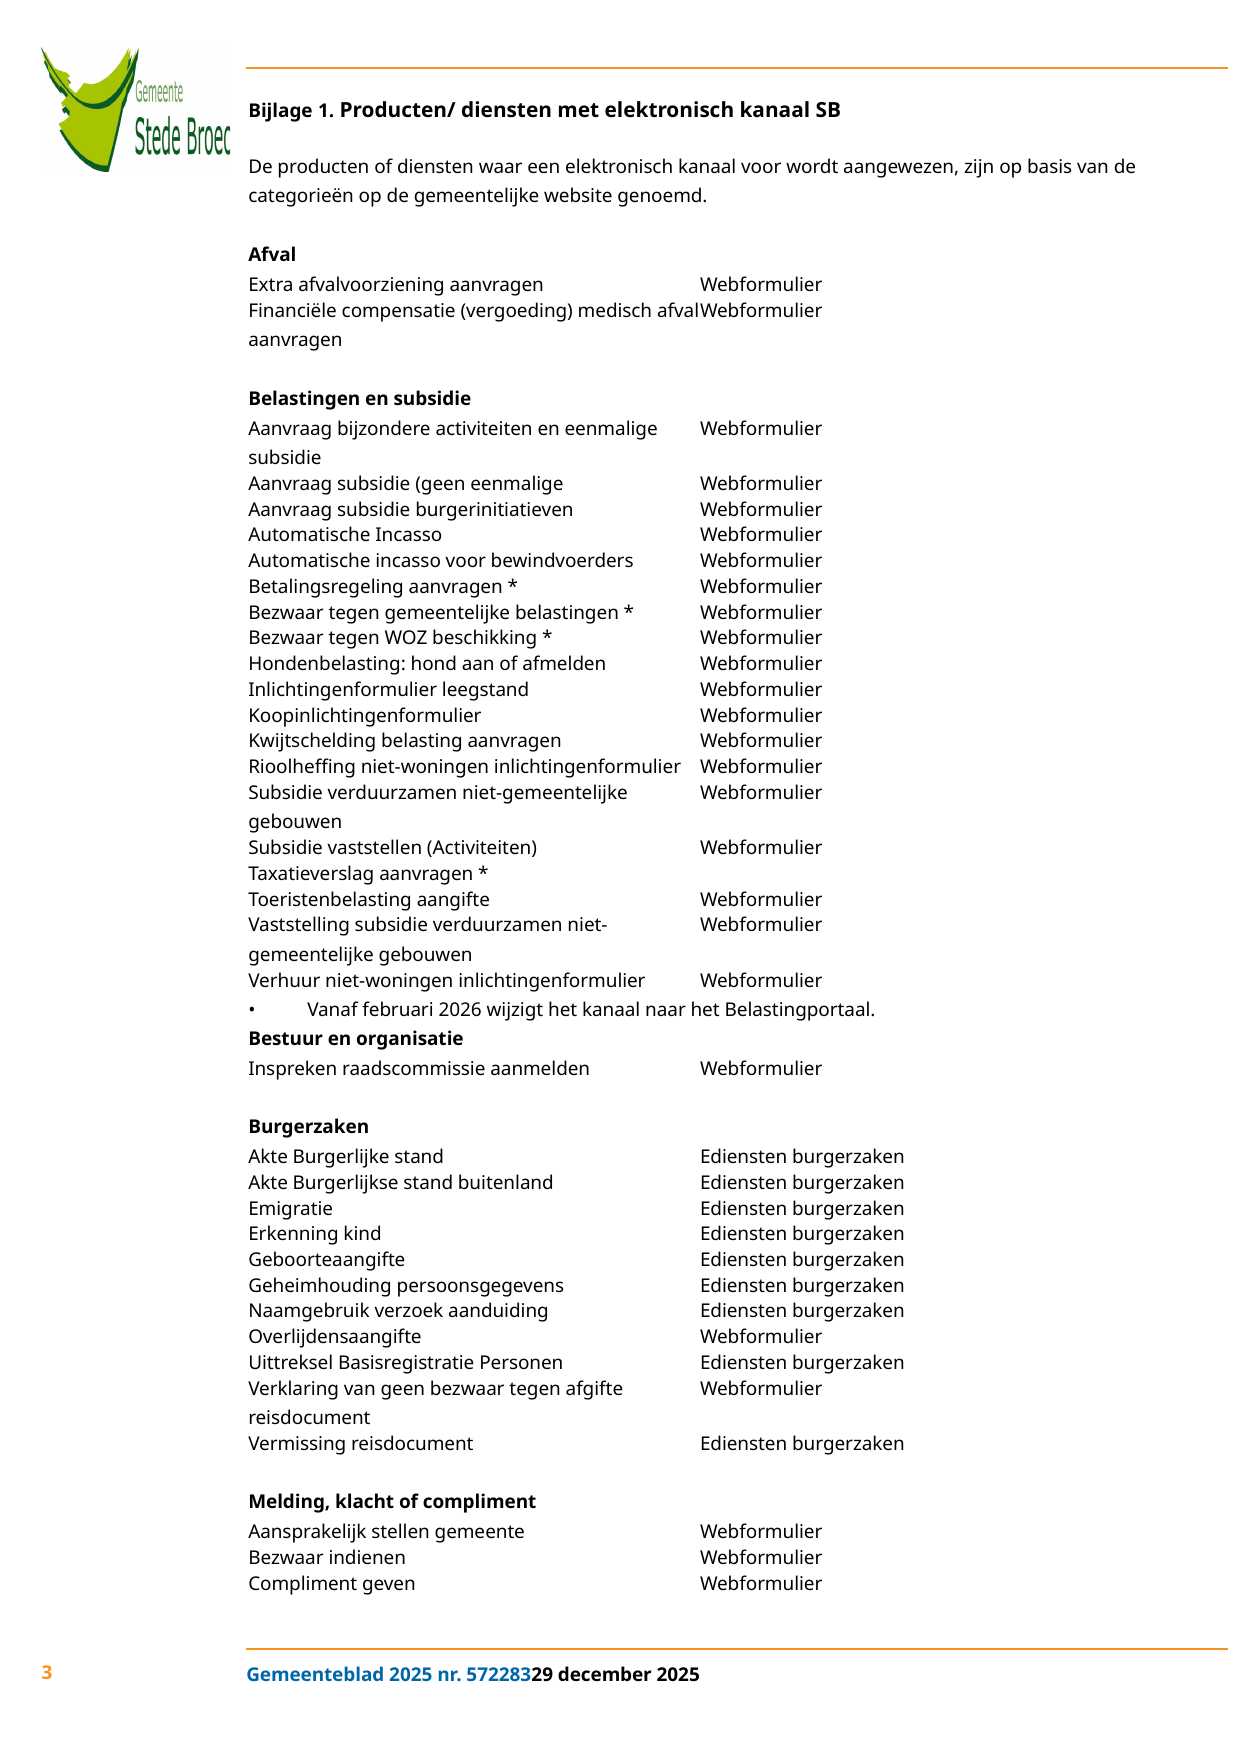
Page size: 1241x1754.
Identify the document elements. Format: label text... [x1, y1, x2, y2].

table_cell Akte Burgerlijkse stand buitenland [248, 1169, 700, 1195]
table_cell Kwijtschelding belasting aanvragen [248, 728, 700, 753]
table_cell Ediensten burgerzaken [700, 1298, 1152, 1323]
table_cell Geboorteaangifte [248, 1246, 700, 1272]
text Afval [248, 242, 1152, 267]
table_header Akte Burgerlijke stand [248, 1143, 700, 1169]
table_header Webformulier [700, 415, 1152, 470]
table_cell Webformulier [700, 728, 1152, 753]
table_cell Aanvraag subsidie (geen eenmalige [248, 470, 700, 496]
table_cell Webformulier [700, 573, 1152, 599]
table_cell Webformulier [700, 967, 1152, 992]
table_cell Overlijdensaangifte [248, 1323, 700, 1349]
table_cell Verhuur niet-woningen inlichtingenformulier [248, 967, 700, 992]
table_cell Webformulier [700, 297, 1152, 352]
table_cell Webformulier [700, 676, 1152, 702]
table_cell Koopinlichtingenformulier [248, 702, 700, 727]
table_cell Webformulier [700, 1375, 1152, 1430]
table_cell Ediensten burgerzaken [700, 1246, 1152, 1272]
table_cell Inlichtingenformulier leegstand [248, 676, 700, 702]
table_cell Subsidie verduurzamen niet-gemeentelijke gebouwen [248, 779, 700, 834]
table_cell Webformulier [700, 522, 1152, 547]
table_cell Uittreksel Basisregistratie Personen [248, 1349, 700, 1375]
table_cell Subsidie vaststellen (Activiteiten) [248, 834, 700, 860]
table_cell Automatische Incasso [248, 522, 700, 547]
table_cell Ediensten burgerzaken [700, 1195, 1152, 1220]
table_header Aanvraag bijzondere activiteiten en eenmalige subsidie [248, 415, 700, 470]
table_cell Emigratie [248, 1195, 700, 1220]
table_cell Webformulier [700, 702, 1152, 727]
table_cell Ediensten burgerzaken [700, 1220, 1152, 1246]
table_header Webformulier [700, 271, 1152, 297]
table_cell Webformulier [700, 886, 1152, 911]
list Vanaf februari 2026 wijzigt het kanaal naar het Belastingportaal. [248, 996, 1152, 1021]
table_header Webformulier [700, 1055, 1152, 1081]
table_header Ediensten burgerzaken [700, 1143, 1152, 1169]
table_cell Webformulier [700, 779, 1152, 834]
text Melding, klacht of compliment [248, 1489, 1152, 1514]
text De producten of diensten waar een elektronisch kanaal voor wordt aangewezen, zijn op basis van de categorieën op de gemeentelijke website genoemd. [248, 153, 1152, 208]
table_cell Ediensten burgerzaken [700, 1349, 1152, 1375]
table_header Aansprakelijk stellen gemeente [248, 1518, 700, 1544]
table_cell Ediensten burgerzaken [700, 1430, 1152, 1456]
table_cell Webformulier [700, 496, 1152, 522]
table_cell Webformulier [700, 753, 1152, 779]
table_cell Aanvraag subsidie burgerinitiatieven [248, 496, 700, 522]
table_cell Bezwaar indienen [248, 1544, 700, 1570]
table_cell Vermissing reisdocument [248, 1430, 700, 1456]
table_cell Webformulier [700, 470, 1152, 496]
table_cell Verklaring van geen bezwaar tegen afgifte reisdocument [248, 1375, 700, 1430]
text Belastingen en subsidie [248, 385, 1152, 411]
table_cell [700, 860, 1152, 886]
table_cell Bezwaar tegen gemeentelijke belastingen * [248, 599, 700, 624]
text Bestuur en organisatie [248, 1025, 1152, 1051]
text Burgerzaken [248, 1113, 1152, 1139]
table_cell Taxatieverslag aanvragen * [248, 860, 700, 886]
table_cell Webformulier [700, 1570, 1152, 1596]
table_cell Webformulier [700, 1544, 1152, 1570]
table_header Extra afvalvoorziening aanvragen [248, 271, 700, 297]
table_cell Webformulier [700, 548, 1152, 573]
table_cell Rioolheffing niet-woningen inlichtingenformulier [248, 753, 700, 779]
picture [41, 47, 231, 172]
table_cell Toeristenbelasting aangifte [248, 886, 700, 911]
table_cell Naamgebruik verzoek aanduiding [248, 1298, 700, 1323]
table_cell Webformulier [700, 650, 1152, 676]
text Bijlage 1. Producten/ diensten met elektronisch kanaal SB [248, 95, 1152, 123]
table_cell Financiële compensatie (vergoeding) medisch afval aanvragen [248, 297, 700, 352]
table_cell Compliment geven [248, 1570, 700, 1596]
table_cell Ediensten burgerzaken [700, 1169, 1152, 1195]
table_header Inspreken raadscommissie aanmelden [248, 1055, 700, 1081]
table_cell Bezwaar tegen WOZ beschikking * [248, 625, 700, 650]
table_cell Webformulier [700, 834, 1152, 860]
table_cell Webformulier [700, 599, 1152, 624]
table_cell Geheimhouding persoonsgegevens [248, 1272, 700, 1298]
table_cell Erkenning kind [248, 1220, 700, 1246]
table_header Webformulier [700, 1518, 1152, 1544]
table_cell Automatische incasso voor bewindvoerders [248, 548, 700, 573]
table_cell Webformulier [700, 911, 1152, 967]
table_cell Hondenbelasting: hond aan of afmelden [248, 650, 700, 676]
table_cell Ediensten burgerzaken [700, 1272, 1152, 1298]
table_cell Webformulier [700, 1323, 1152, 1349]
table_cell Webformulier [700, 625, 1152, 650]
table_cell Vaststelling subsidie verduurzamen niet-gemeentelijke gebouwen [248, 911, 700, 967]
table_cell Betalingsregeling aanvragen * [248, 573, 700, 599]
